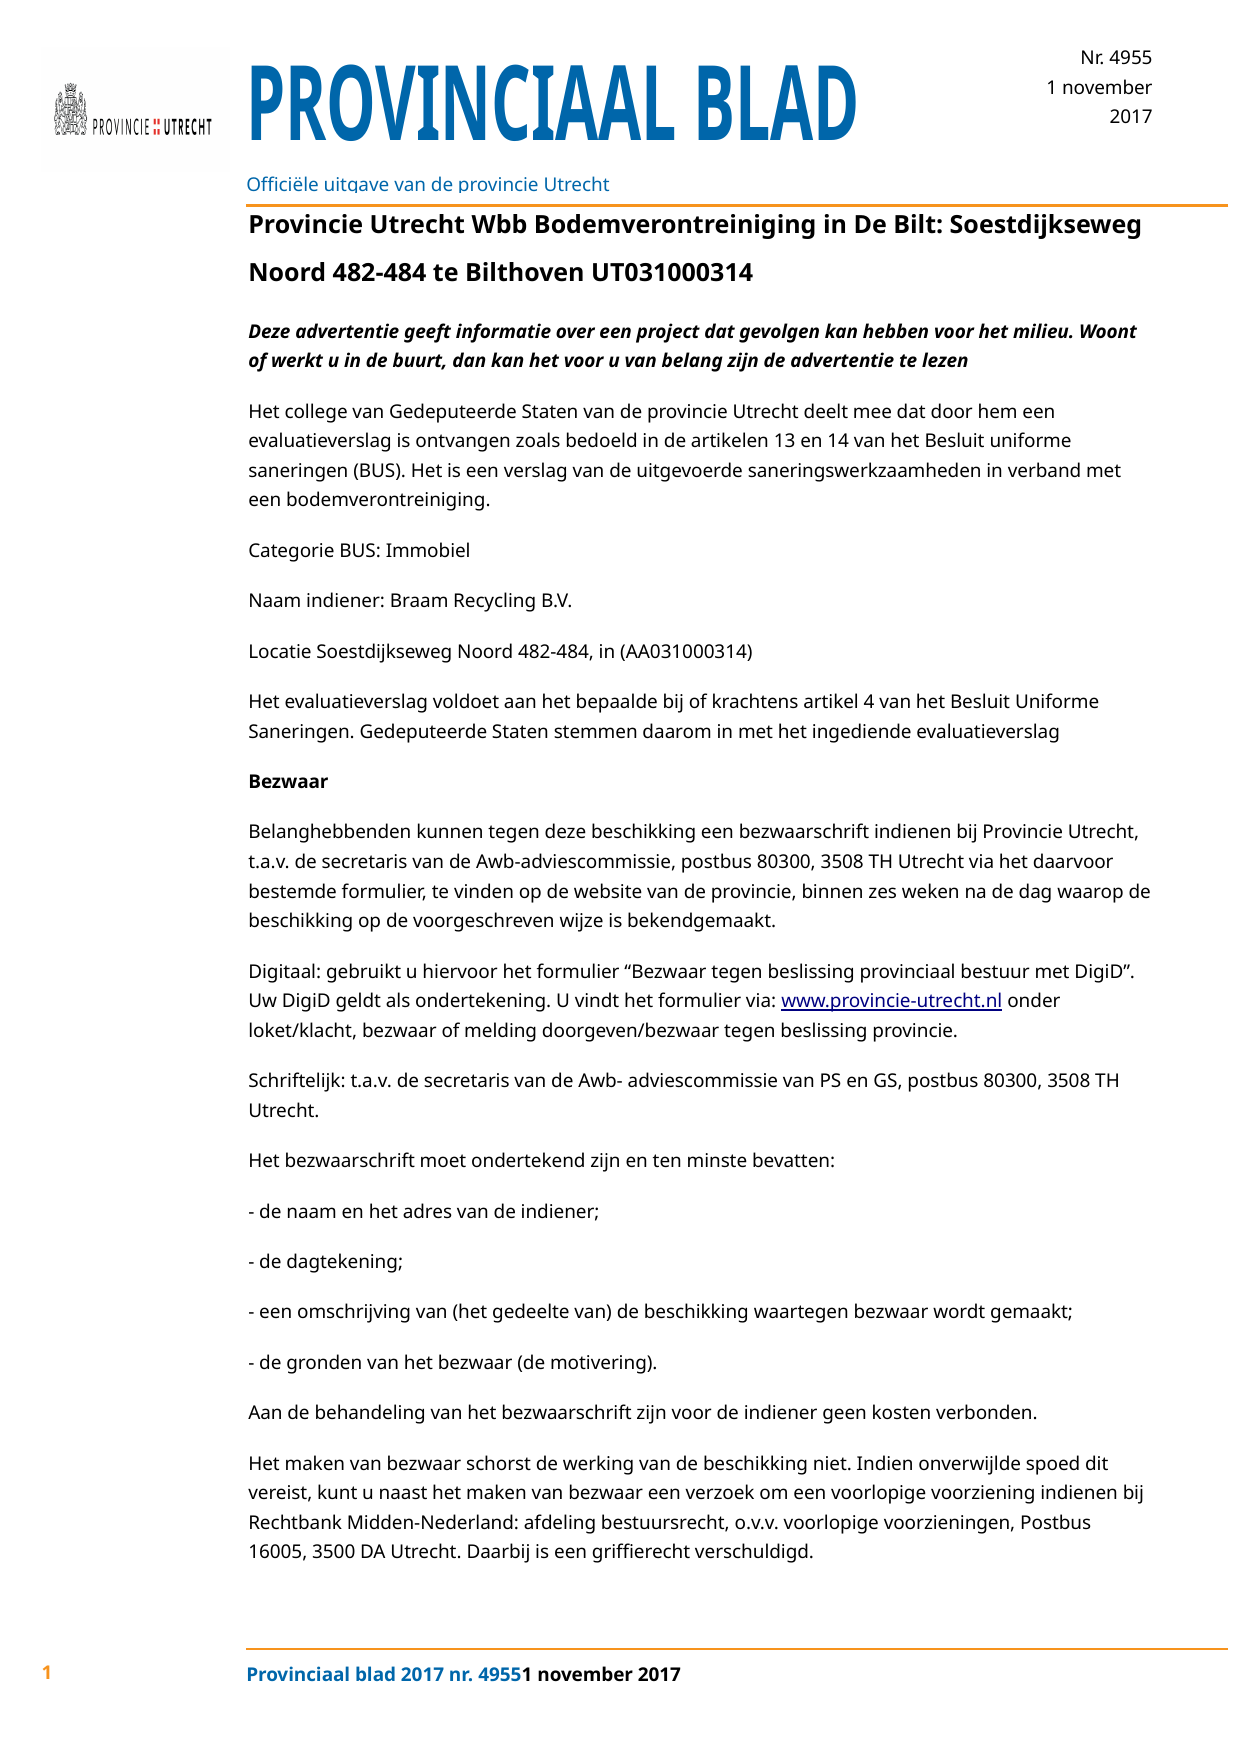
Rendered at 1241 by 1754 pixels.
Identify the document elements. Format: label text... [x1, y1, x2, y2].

text Het evaluatieverslag voldoet aan het bepaalde bij of krachtens artikel 4 van het Besluit Uniforme Saneringen. Gedeputeerde Staten stemmen daarom in met het ingediende evaluatieverslag [248, 688, 1152, 744]
text - de naam en het adres van de indiener; [248, 1198, 1152, 1224]
picture [41, 47, 231, 172]
text Het maken van bezwaar schorst de werking van de beschikking niet. Indien onverwijlde spoed dit vereist, kunt u naast het maken van bezwaar een verzoek om een voorlopige voorziening indienen bij Rechtbank Midden-Nederland: afdeling bestuursrecht, o.v.v. voorlopige voorzieningen, Postbus 16005, 3500 DA Utrecht. Daarbij is een griffierecht verschuldigd. [248, 1450, 1152, 1564]
text - de dagtekening; [248, 1248, 1152, 1274]
text Aan de behandeling van het bezwaarschrift zijn voor de indiener geen kosten verbonden. [248, 1399, 1152, 1425]
text Locatie Soestdijkseweg Noord 482-484, in (AA031000314) [248, 638, 1152, 664]
text Belanghebbenden kunnen tegen deze beschikking een bezwaarschrift indienen bij Provincie Utrecht, t.a.v. de secretaris van de Awb-adviescommissie, postbus 80300, 3508 TH Utrecht via het daarvoor bestemde formulier, te vinden op de website van de provincie, binnen zes weken na de dag waarop de beschikking op de voorgeschreven wijze is bekendgemaakt. [248, 819, 1152, 933]
text - een omschrijving van (het gedeelte van) de beschikking waartegen bezwaar wordt gemaakt; [248, 1299, 1152, 1324]
text Schriftelijk: t.a.v. de secretaris van de Awb- adviescommissie van PS en GS, postbus 80300, 3508 TH Utrecht. [248, 1067, 1152, 1123]
text - de gronden van het bezwaar (de motivering). [248, 1349, 1152, 1375]
text Naam indiener: Braam Recycling B.V. [248, 587, 1152, 613]
text Categorie BUS: Immobiel [248, 537, 1152, 563]
text Deze advertentie geeft informatie over een project dat gevolgen kan hebben voor het milieu. Woont of werkt u in de buurt, dan kan het voor u van belang zijn de advertentie te lezen [248, 318, 1152, 373]
text Het college van Gedeputeerde Staten van de provincie Utrecht deelt mee dat door hem een evaluatieverslag is ontvangen zoals bedoeld in de artikelen 13 en 14 van het Besluit uniforme saneringen (BUS). Het is een verslag van de uitgevoerde saneringswerkzaamheden in verband met een bodemverontreiniging. [248, 398, 1152, 512]
text Het bezwaarschrift moet ondertekend zijn en ten minste bevatten: [248, 1147, 1152, 1173]
text Bezwaar [248, 768, 1152, 794]
text Digitaal: gebruikt u hiervoor het formulier “Bezwaar tegen beslissing provinciaal bestuur met DigiD”. Uw DigiD geldt als ondertekening. U vindt het formulier via: www.provincie-utrecht.nl onder loket/klacht, bezwaar of melding doorgeven/bezwaar tegen beslissing provincie. [248, 958, 1152, 1043]
text Provincie Utrecht Wbb Bodemverontreiniging in De Bilt: Soestdijkseweg Noord 482-484 te Bilthoven UT031000314 [248, 207, 1152, 288]
